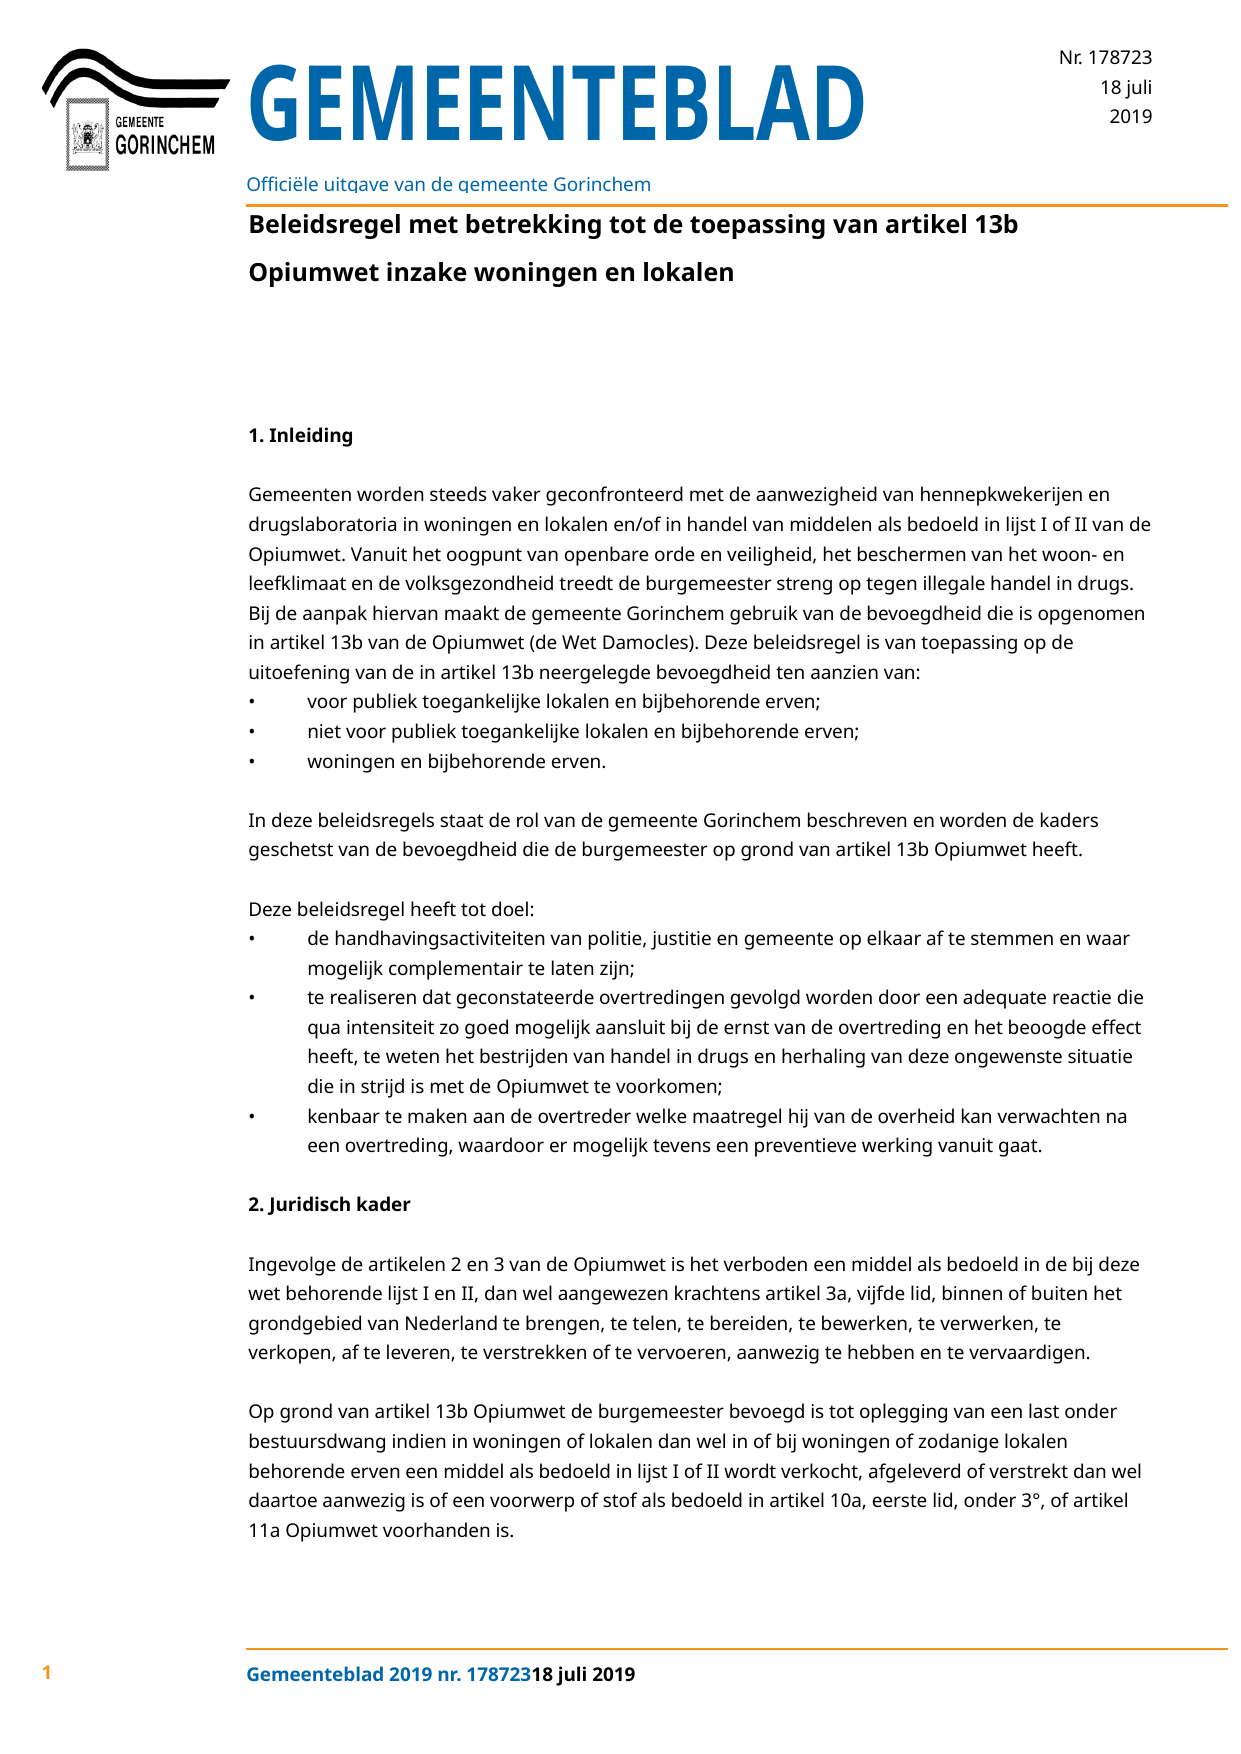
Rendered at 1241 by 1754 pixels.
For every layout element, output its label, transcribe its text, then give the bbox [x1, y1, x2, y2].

text In deze beleidsregels staat de rol van de gemeente Gorinchem beschreven en worden de kaders geschetst van de bevoegdheid die de burgemeester op grond van artikel 13b Opiumwet heeft. [248, 807, 1152, 862]
list te realiseren dat geconstateerde overtredingen gevolgd worden door een adequate reactie die qua intensiteit zo goed mogelijk aansluit bij de ernst van de overtreding en het beoogde effect heeft, te weten het bestrijden van handel in drugs en herhaling van deze ongewenste situatie die in strijd is met de Opiumwet te voorkomen; [248, 984, 1152, 1099]
text Gemeenten worden steeds vaker geconfronteerd met de aanwezigheid van hennepkwekerijen en drugslaboratoria in woningen en lokalen en/of in handel van middelen als bedoeld in lijst I of II van de Opiumwet. Vanuit het oogpunt van openbare orde en veiligheid, het beschermen van het woon- en leefklimaat en de volksgezondheid treedt de burgemeester streng op tegen illegale handel in drugs. Bij de aanpak hiervan maakt de gemeente Gorinchem gebruik van de bevoegdheid die is opgenomen in artikel 13b van de Opiumwet (de Wet Damocles). Deze beleidsregel is van toepassing op de uitoefening van de in artikel 13b neergelegde bevoegdheid ten aanzien van: [248, 482, 1152, 685]
list woningen en bijbehorende erven. [248, 748, 1152, 774]
text Op grond van artikel 13b Opiumwet de burgemeester bevoegd is tot oplegging van een last onder bestuursdwang indien in woningen of lokalen dan wel in of bij woningen of zodanige lokalen behorende erven een middel als bedoeld in lijst I of II wordt verkocht, afgeleverd of verstrekt dan wel daartoe aanwezig is of een voorwerp of stof als bedoeld in artikel 10a, eerste lid, onder 3°, of artikel 11a Opiumwet voorhanden is. [248, 1399, 1152, 1543]
list kenbaar te maken aan de overtreder welke maatregel hij van de overheid kan verwachten na een overtreding, waardoor er mogelijk tevens een preventieve werking vanuit gaat. [248, 1103, 1152, 1158]
text 1. Inleiding [248, 422, 1152, 448]
text Deze beleidsregel heeft tot doel: [248, 896, 1152, 922]
list de handhavingsactiviteiten van politie, justitie en gemeente op elkaar af te stemmen en waar mogelijk complementair te laten zijn; [248, 925, 1152, 981]
picture [41, 47, 231, 172]
list niet voor publiek toegankelijke lokalen en bijbehorende erven; [248, 718, 1152, 744]
text 2. Juridisch kader [248, 1192, 1152, 1217]
list voor publiek toegankelijke lokalen en bijbehorende erven; [248, 689, 1152, 714]
text Beleidsregel met betrekking tot de toepassing van artikel 13b Opiumwet inzake woningen en lokalen [248, 207, 1152, 288]
text Ingevolge de artikelen 2 en 3 van de Opiumwet is het verboden een middel als bedoeld in de bij deze wet behorende lijst I en II, dan wel aangewezen krachtens artikel 3a, vijfde lid, binnen of buiten het grondgebied van Nederland te brengen, te telen, te bereiden, te bewerken, te verwerken, te verkopen, af te leveren, te verstrekken of te vervoeren, aanwezig te hebben en te vervaardigen. [248, 1251, 1152, 1365]
